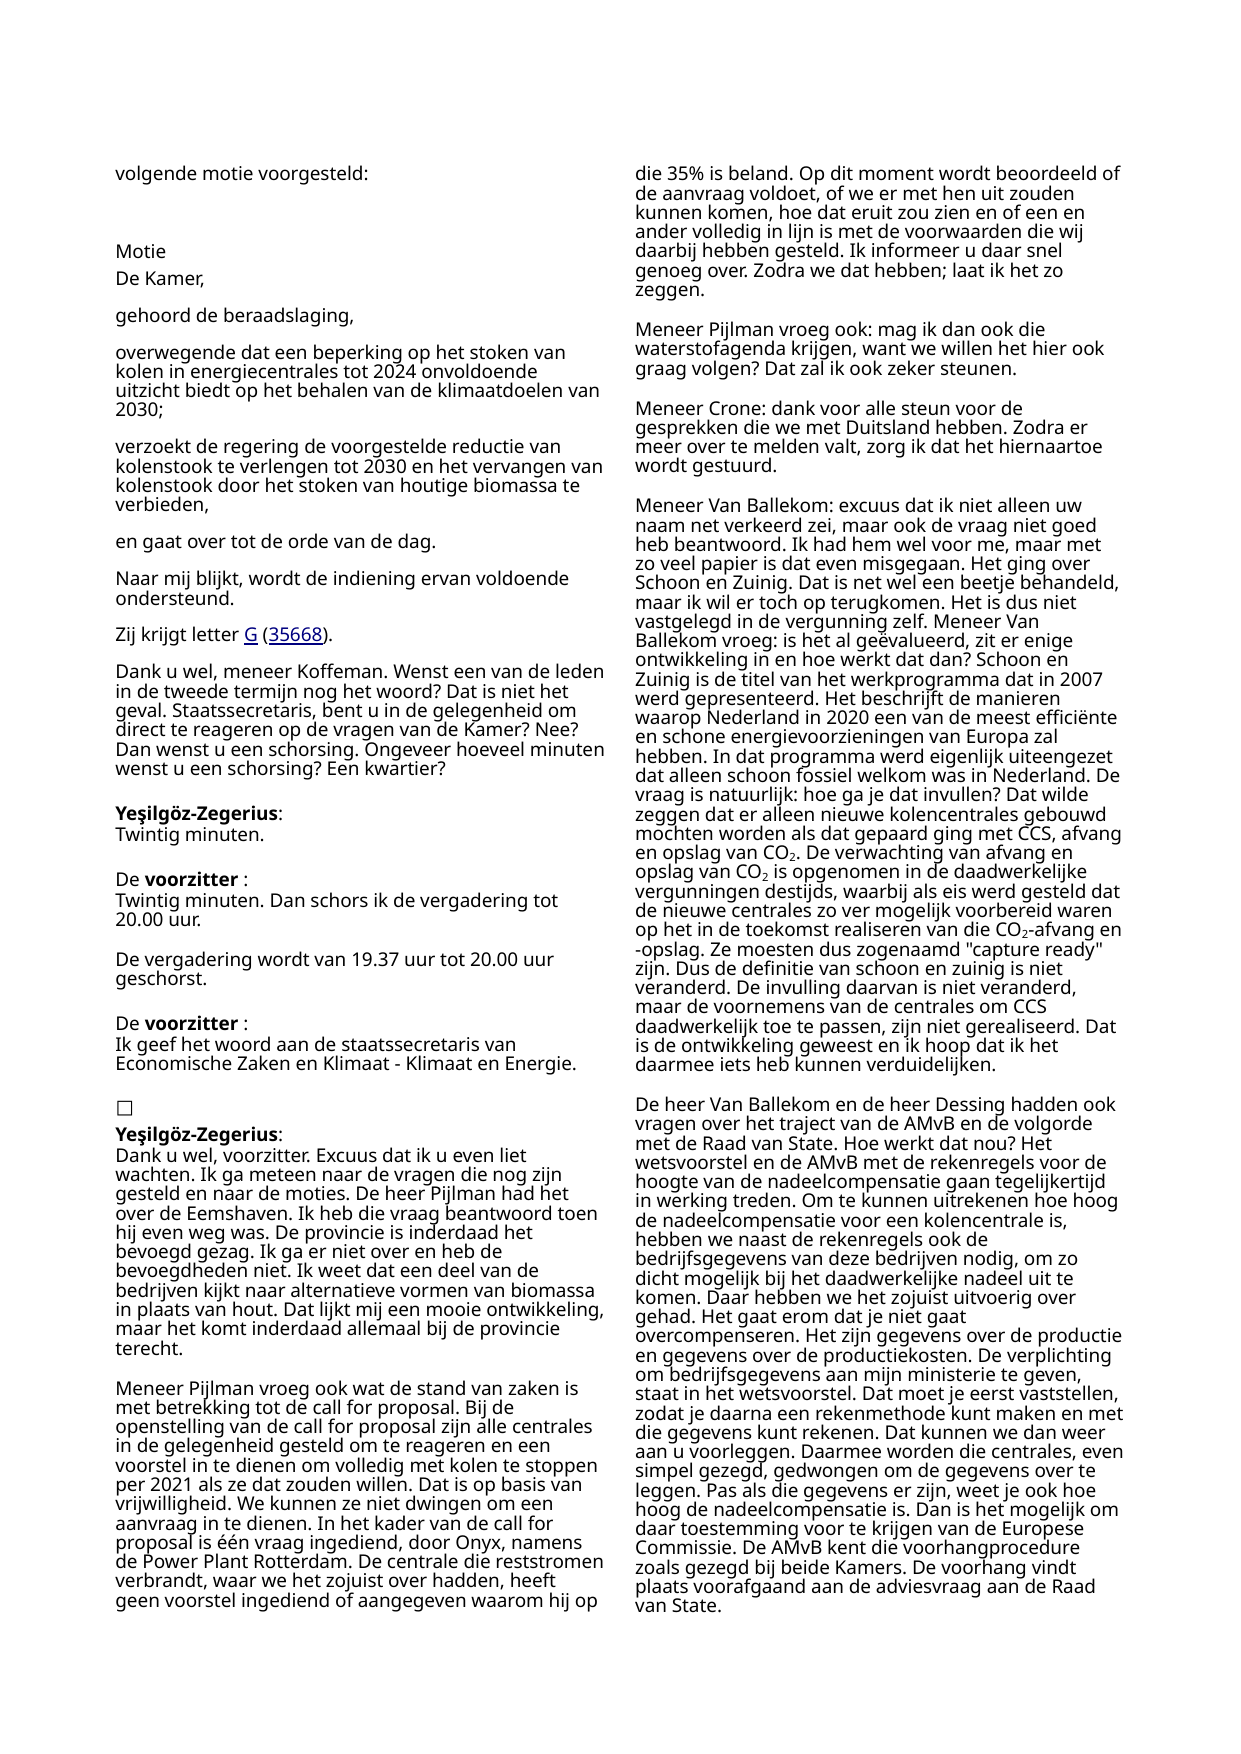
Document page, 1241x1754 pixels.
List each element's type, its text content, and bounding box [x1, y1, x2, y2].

text Naar mij blijkt, wordt de indiening ervan voldoende ondersteund. [115, 570, 605, 609]
text Meneer Pijlman vroeg ook wat de stand van zaken is met betrekking tot de call for proposal. Bij de openstelling van de call for proposal zijn alle centrales in de gelegenheid gesteld om te reageren en een voorstel in te dienen om volledig met kolen te stoppen per 2021 als ze dat zouden willen. Dat is op basis van vrijwilligheid. We kunnen ze niet dwingen om een aanvraag in te dienen. In het kader van de call for proposal is één vraag ingediend, door Onyx, namens de Power Plant Rotterdam. De centrale die reststromen verbrandt, waar we het zojuist over hadden, heeft geen voorstel ingediend of aangegeven waarom hij op [115, 1379, 605, 1611]
text die 35% is beland. Op dit moment wordt beoordeeld of de aanvraag voldoet, of we er met hen uit zouden kunnen komen, hoe dat eruit zou zien en of een en ander volledig in lijn is met de voorwaarden die wij daarbij hebben gesteld. Ik informeer u daar snel genoeg over. Zodra we dat hebben; laat ik het zo zeggen. [635, 165, 1125, 300]
text verzoekt de regering de voorgestelde reductie van kolenstook te verlengen tot 2030 en het vervangen van kolenstook door het stoken van houtige biomassa te verbieden, [115, 438, 605, 516]
text De Kamer, [115, 270, 605, 289]
text Meneer Pijlman vroeg ook: mag ik dan ook die waterstofagenda krijgen, want we willen het hier ook graag volgen? Dat zal ik ook zeker steunen. [635, 321, 1125, 379]
text De vergadering wordt van 19.37 uur tot 20.00 uur geschorst. [115, 951, 605, 989]
text De heer Van Ballekom en de heer Dessing hadden ook vragen over het traject van de AMvB en de volgorde met de Raad van State. Hoe werkt dat nou? Het wetsvoorstel en de AMvB met de rekenregels voor de hoogte van de nadeelcompensatie gaan tegelijkertijd in werking treden. Om te kunnen uitrekenen hoe hoog de nadeelcompensatie voor een kolencentrale is, hebben we naast de rekenregels ook de bedrijfsgegevens van deze bedrijven nodig, om zo dicht mogelijk bij het daadwerkelijke nadeel uit te komen. Daar hebben we het zojuist uitvoerig over gehad. Het gaat erom dat je niet gaat overcompenseren. Het zijn gegevens over de productie en gegevens over de productiekosten. De verplichting om bedrijfsgegevens aan mijn ministerie te geven, staat in het wetsvoorstel. Dat moet je eerst vaststellen, zodat je daarna een rekenmethode kunt maken en met die gegevens kunt rekenen. Dat kunnen we dan weer aan u voorleggen. Daarmee worden die centrales, even simpel gezegd, gedwongen om de gegevens over te leggen. Pas als die gegevens er zijn, weet je ook hoe hoog de nadeelcompensatie is. Dan is het mogelijk om daar toestemming voor te krijgen van de Europese Commissie. De AMvB kent die voorhangprocedure zoals gezegd bij beide Kamers. De voorhang vindt plaats voorafgaand aan de adviesvraag aan de Raad van State. [635, 1096, 1125, 1616]
text De voorzitter : [115, 1010, 605, 1036]
text gehoord de beraadslaging, [115, 307, 605, 326]
text Zij krijgt letter G (35668). [115, 626, 605, 646]
text De voorzitter : [115, 866, 605, 892]
text en gaat over tot de orde van de dag. [115, 533, 605, 552]
text Dank u wel, meneer Koffeman. Wenst een van de leden in de tweede termijn nog het woord? Dat is niet het geval. Staatssecretaris, bent u in de gelegenheid om direct te reageren op de vragen van de Kamer? Nee? Dan wenst u een schorsing. Ongeveer hoeveel minuten wenst u een schorsing? Een kwartier? [115, 663, 605, 779]
text Motie [115, 238, 605, 264]
text Yeşilgöz-Zegerius: [115, 800, 605, 826]
text Twintig minuten. [115, 826, 605, 845]
text volgende motie voorgesteld: [115, 165, 605, 184]
text Ik geef het woord aan de staatssecretaris van Economische Zaken en Klimaat - Klimaat en Energie. [115, 1036, 605, 1074]
text Meneer Van Ballekom: excuus dat ik niet alleen uw naam net verkeerd zei, maar ook de vraag niet goed heb beantwoord. Ik had hem wel voor me, maar met zo veel papier is dat even misgegaan. Het ging over Schoon en Zuinig. Dat is net wel een beetje behandeld, maar ik wil er toch op terugkomen. Het is dus niet vastgelegd in de vergunning zelf. Meneer Van Ballekom vroeg: is het al geëvalueerd, zit er enige ontwikkeling in en hoe werkt dat dan? Schoon en Zuinig is de titel van het werkprogramma dat in 2007 werd gepresenteerd. Het beschrijft de manieren waarop Nederland in 2020 een van de meest efficiënte en schone energievoorzieningen van Europa zal hebben. In dat programma werd eigenlijk uiteengezet dat alleen schoon fossiel welkom was in Nederland. De vraag is natuurlijk: hoe ga je dat invullen? Dat wilde zeggen dat er alleen nieuwe kolencentrales gebouwd mochten worden als dat gepaard ging met CCS, afvang en opslag van CO2. De verwachting van afvang en opslag van CO2 is opgenomen in de daadwerkelijke vergunningen destijds, waarbij als eis werd gesteld dat de nieuwe centrales zo ver mogelijk voorbereid waren op het in de toekomst realiseren van die CO2-afvang en -opslag. Ze moesten dus zogenaamd "capture ready" zijn. Dus de definitie van schoon en zuinig is niet veranderd. De invulling daarvan is niet veranderd, maar de voornemens van de centrales om CCS daadwerkelijk toe te passen, zijn niet gerealiseerd. Dat is de ontwikkeling geweest en ik hoop dat ik het daarmee iets heb kunnen verduidelijken. [635, 497, 1125, 1075]
text ⬜ [115, 1095, 605, 1121]
text Twintig minuten. Dan schors ik de vergadering tot 20.00 uur. [115, 892, 605, 930]
text Yeşilgöz-Zegerius: [115, 1121, 605, 1147]
text overwegende dat een beperking op het stoken van kolen in energiecentrales tot 2024 onvoldoende uitzicht biedt op het behalen van de klimaatdoelen van 2030; [115, 344, 605, 421]
text Meneer Crone: dank voor alle steun voor de gesprekken die we met Duitsland hebben. Zodra er meer over te melden valt, zorg ik dat het hiernaartoe wordt gestuurd. [635, 399, 1125, 477]
text Dank u wel, voorzitter. Excuus dat ik u even liet wachten. Ik ga meteen naar de vragen die nog zijn gesteld en naar de moties. De heer Pijlman had het over de Eemshaven. Ik heb die vraag beantwoord toen hij even weg was. De provincie is inderdaad het bevoegd gezag. Ik ga er niet over en heb de bevoegdheden niet. Ik weet dat een deel van de bedrijven kijkt naar alternatieve vormen van biomassa in plaats van hout. Dat lijkt mij een mooie ontwikkeling, maar het komt inderdaad allemaal bij de provincie terecht. [115, 1147, 605, 1359]
